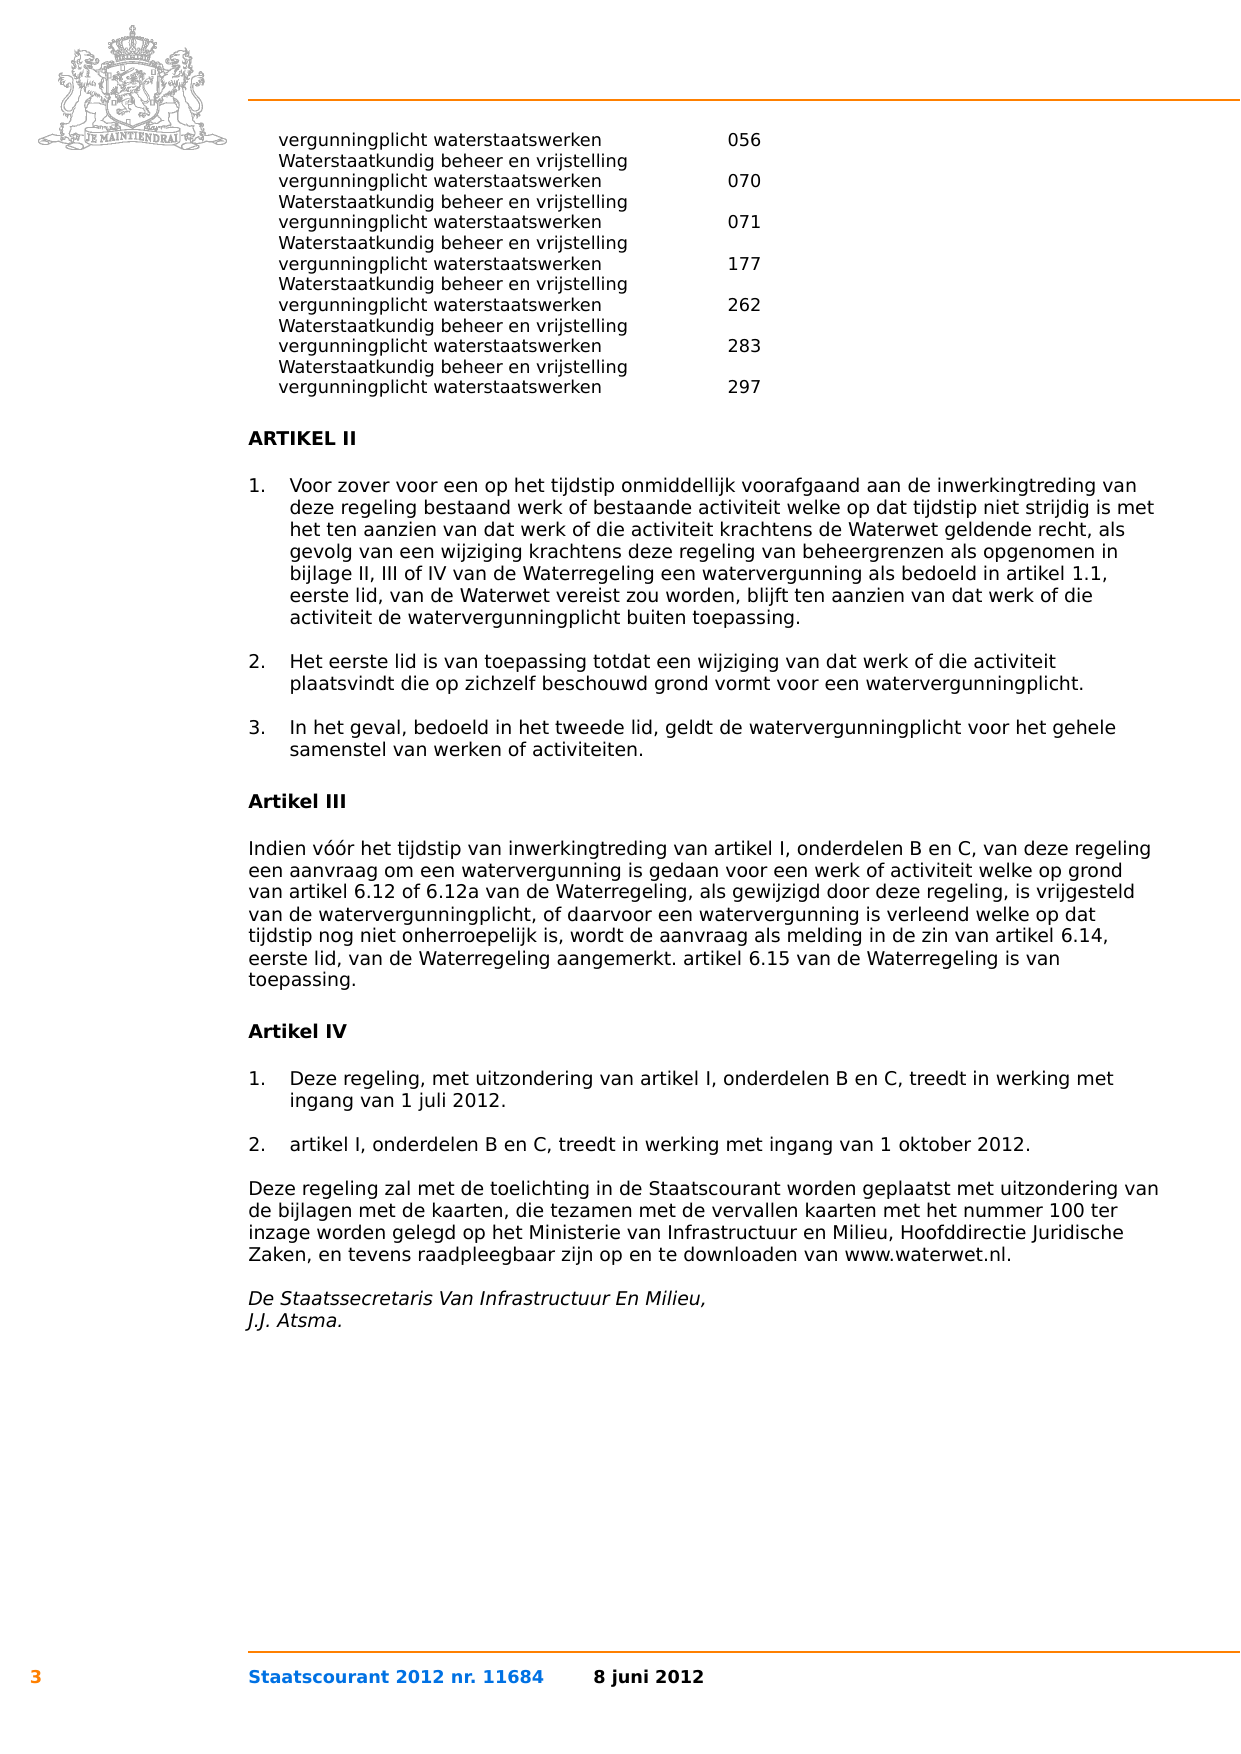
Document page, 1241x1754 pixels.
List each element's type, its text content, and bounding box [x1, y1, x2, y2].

table_cell Waterstaatkundig beheer en vrijstelling [278, 233, 722, 254]
table_cell Waterstaatkundig beheer en vrijstelling [278, 274, 722, 295]
table_cell [722, 233, 1163, 254]
subtitle Artikel III [248, 791, 1163, 812]
table_cell vergunningplicht waterstaatswerken [278, 213, 722, 233]
table_cell [722, 316, 1163, 336]
table_cell Waterstaatkundig beheer en vrijstelling [278, 151, 722, 171]
table_cell vergunningplicht waterstaatswerken [278, 336, 722, 357]
table_cell vergunningplicht waterstaatswerken [278, 130, 722, 151]
text Indien vóór het tijdstip van inwerkingtreding van artikel I, onderdelen B en C, van deze regeling een aanvraag om een watervergunning is gedaan voor een werk of activiteit welke op grond van artikel 6.12 of 6.12a van de Waterregeling, als gewijzigd door deze regeling, is vrijgesteld van de watervergunningplicht, of daarvoor een watervergunning is verleend welke op dat tijdstip nog niet onherroepelijk is, wordt de aanvraag als melding in de zin van artikel 6.14, eerste lid, van de Waterregeling aangemerkt. artikel 6.15 van de Waterregeling is van toepassing. [248, 837, 1163, 991]
table_cell [722, 192, 1163, 212]
table_cell vergunningplicht waterstaatswerken [278, 378, 722, 398]
text 2. Het eerste lid is van toepassing totdat een wijziging van dat werk of die activiteit plaatsvindt die op zichzelf beschouwd grond vormt voor een watervergunningplicht. [248, 651, 1163, 695]
table_cell 262 [722, 295, 1163, 316]
text De Staatssecretaris Van Infrastructuur En Milieu, J.J. Atsma. [248, 1288, 1163, 1332]
table_cell Waterstaatkundig beheer en vrijstelling [278, 316, 722, 336]
table_cell 297 [722, 378, 1163, 398]
text 1. Voor zover voor een op het tijdstip onmiddellijk voorafgaand aan de inwerkingtreding van deze regeling bestaand werk of bestaande activiteit welke op dat tijdstip niet strijdig is met het ten aanzien van dat werk of die activiteit krachtens de Waterwet geldende recht, als gevolg van een wijziging krachtens deze regeling van beheergrenzen als opgenomen in bijlage II, III of IV van de Waterregeling een watervergunning als bedoeld in artikel 1.1, eerste lid, van de Waterwet vereist zou worden, blijft ten aanzien van dat werk of die activiteit de watervergunningplicht buiten toepassing. [248, 475, 1163, 629]
text 3. In het geval, bedoeld in het tweede lid, geldt de watervergunningplicht voor het gehele samenstel van werken of activiteiten. [248, 717, 1163, 761]
table_cell 177 [722, 254, 1163, 274]
text 2. artikel I, onderdelen B en C, treedt in werking met ingang van 1 oktober 2012. [248, 1134, 1163, 1156]
table_cell vergunningplicht waterstaatswerken [278, 171, 722, 192]
text 1. Deze regeling, met uitzondering van artikel I, onderdelen B en C, treedt in werking met ingang van 1 juli 2012. [248, 1068, 1163, 1112]
text Deze regeling zal met de toelichting in de Staatscourant worden geplaatst met uitzondering van de bijlagen met de kaarten, die tezamen met de vervallen kaarten met het nummer 100 ter inzage worden gelegd op het Ministerie van Infrastructuur en Milieu, Hoofddirectie Juridische Zaken, en tevens raadpleegbaar zijn op en te downloaden van www.waterwet.nl. [248, 1178, 1163, 1266]
table_cell 056 [722, 130, 1163, 151]
table_cell [722, 357, 1163, 377]
table_cell [722, 274, 1163, 295]
table_cell vergunningplicht waterstaatswerken [278, 254, 722, 274]
table_cell 070 [722, 171, 1163, 192]
subtitle ARTIKEL II [248, 428, 1163, 450]
table_cell [722, 151, 1163, 171]
table_cell Waterstaatkundig beheer en vrijstelling [278, 192, 722, 212]
table_cell 283 [722, 336, 1163, 357]
picture [38, 25, 227, 150]
table_cell 071 [722, 213, 1163, 233]
table_cell Waterstaatkundig beheer en vrijstelling [278, 357, 722, 377]
subtitle Artikel IV [248, 1021, 1163, 1043]
table_cell vergunningplicht waterstaatswerken [278, 295, 722, 316]
